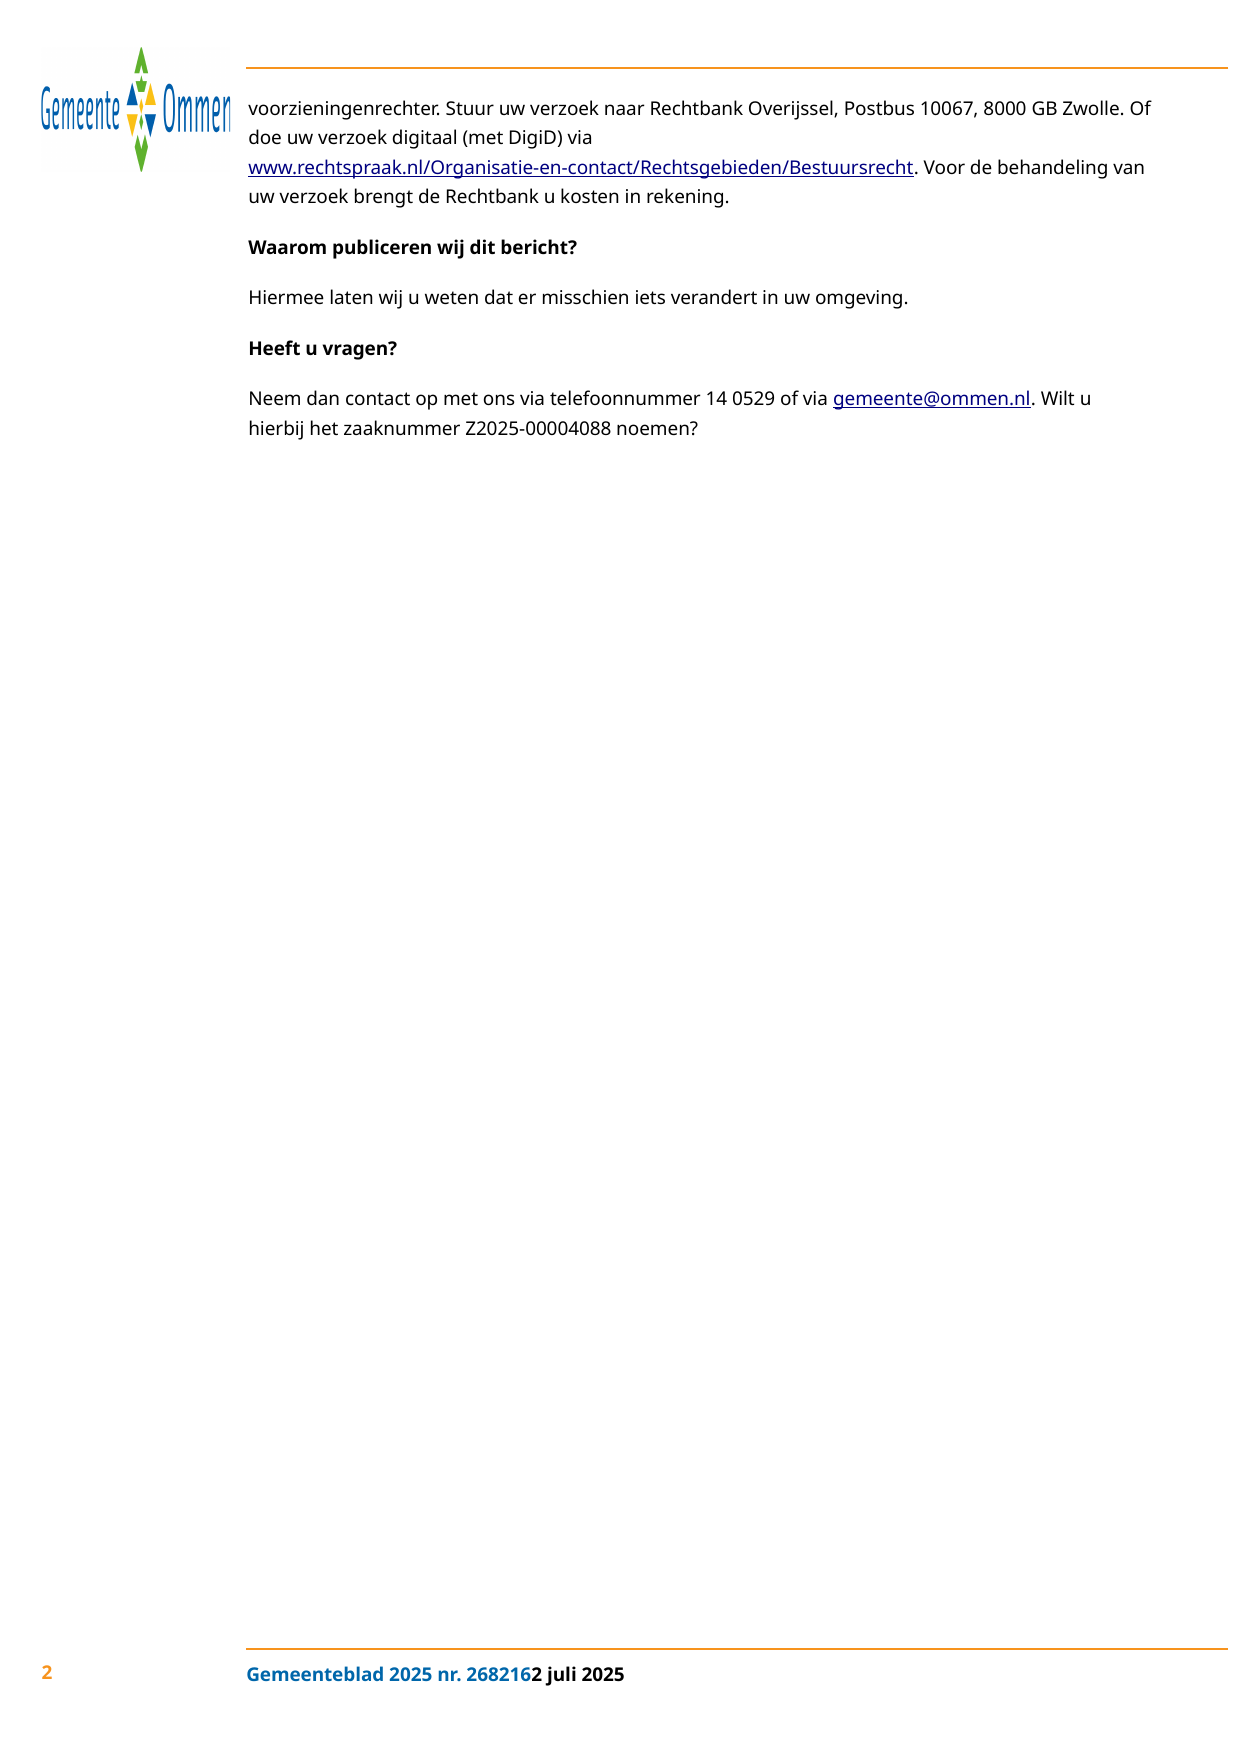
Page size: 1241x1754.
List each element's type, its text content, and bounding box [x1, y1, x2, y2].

text voorzieningenrechter. Stuur uw verzoek naar Rechtbank Overijssel, Postbus 10067, 8000 GB Zwolle. Of doe uw verzoek digitaal (met DigiD) via www.rechtspraak.nl/Organisatie-en-contact/Rechtsgebieden/Bestuursrecht. Voor de behandeling van uw verzoek brengt de Rechtbank u kosten in rekening. [248, 95, 1152, 209]
picture [41, 47, 231, 172]
text Hiermee laten wij u weten dat er misschien iets verandert in uw omgeving. [248, 284, 1152, 310]
text Waarom publiceren wij dit bericht? [248, 234, 1152, 260]
text Neem dan contact op met ons via telefoonnummer 14 0529 of via gemeente@ommen.nl. Wilt u hierbij het zaaknummer Z2025-00004088 noemen? [248, 385, 1152, 441]
text Heeft u vragen? [248, 335, 1152, 361]
